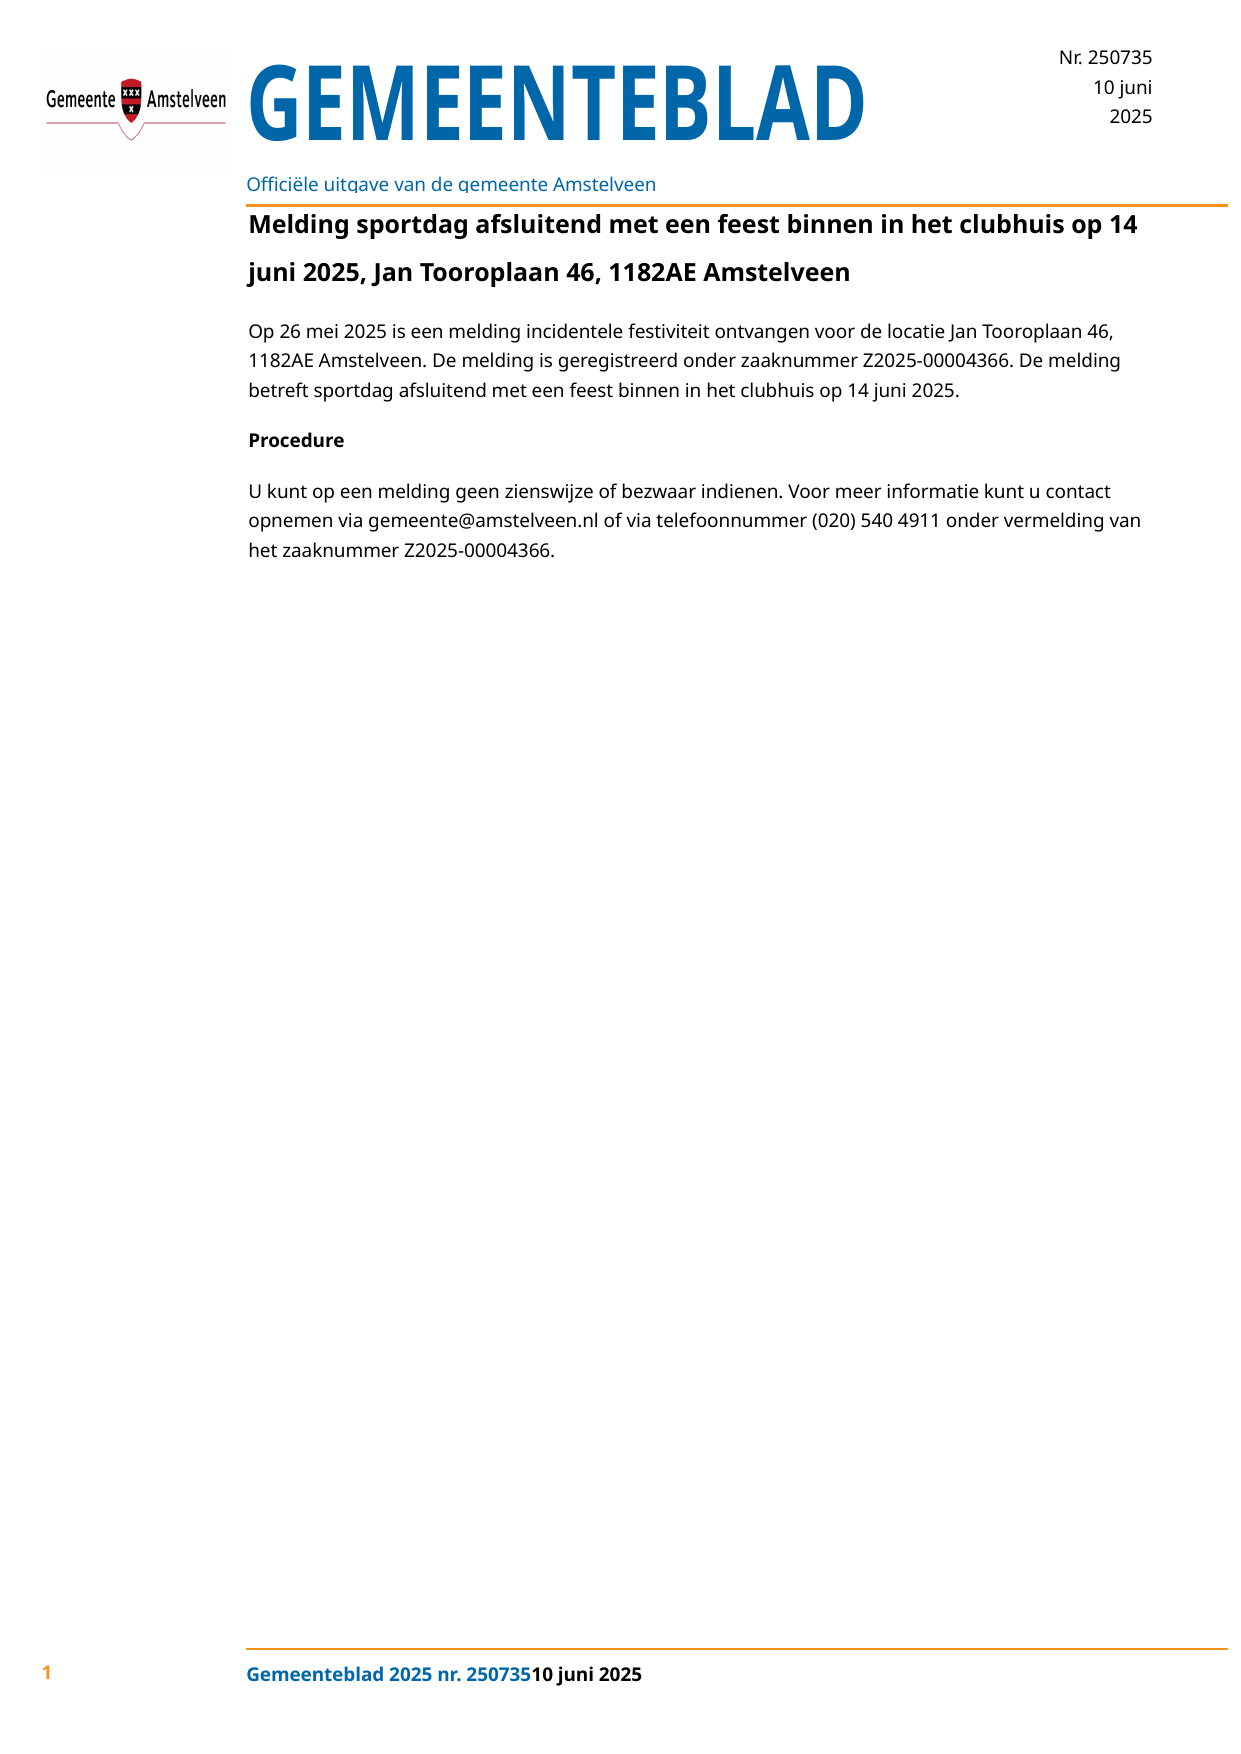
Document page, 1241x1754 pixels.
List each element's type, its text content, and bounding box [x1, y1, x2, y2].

text Procedure [248, 427, 1152, 453]
text Melding sportdag afsluitend met een feest binnen in het clubhuis op 14 juni 2025, Jan Tooroplaan 46, 1182AE Amstelveen [248, 207, 1152, 288]
picture [41, 47, 231, 172]
text U kunt op een melding geen zienswijze of bezwaar indienen. Voor meer informatie kunt u contact opnemen via gemeente@amstelveen.nl of via telefoonnummer (020) 540 4911 onder vermelding van het zaaknummer Z2025-00004366. [248, 478, 1152, 563]
text Op 26 mei 2025 is een melding incidentele festiviteit ontvangen voor de locatie Jan Tooroplaan 46, 1182AE Amstelveen. De melding is geregistreerd onder zaaknummer Z2025-00004366. De melding betreft sportdag afsluitend met een feest binnen in het clubhuis op 14 juni 2025. [248, 318, 1152, 403]
